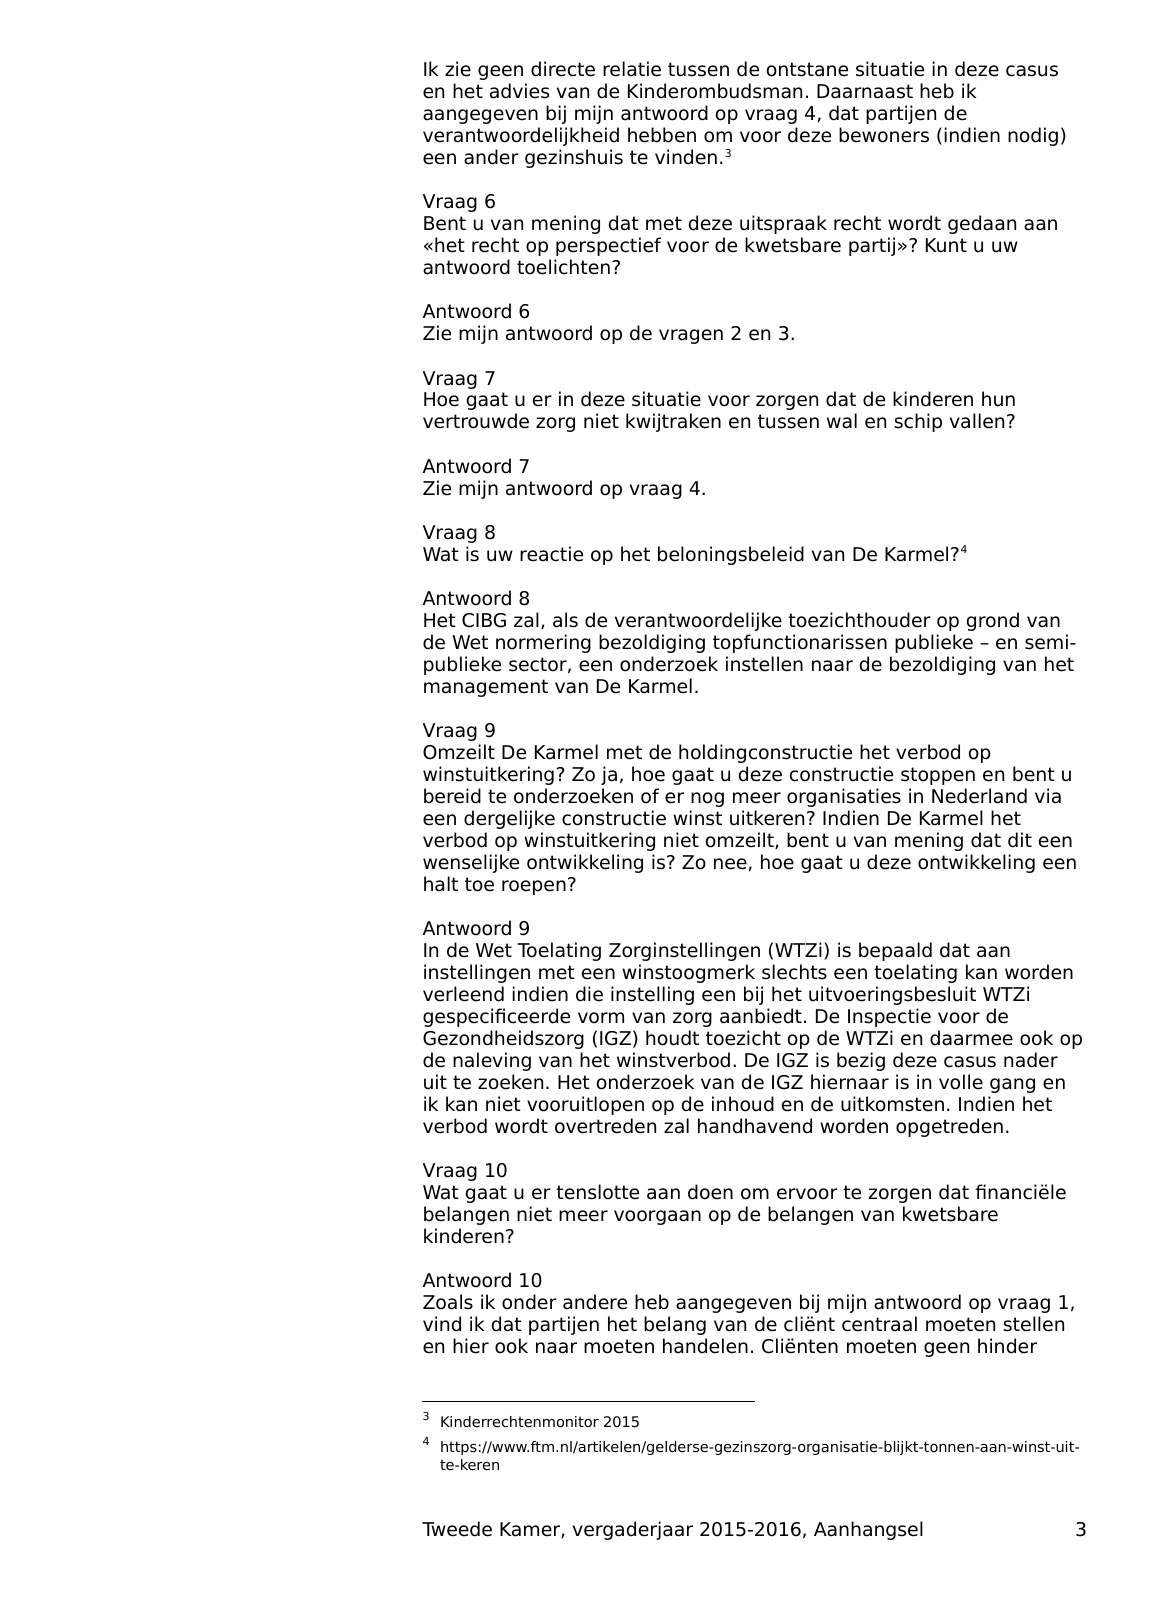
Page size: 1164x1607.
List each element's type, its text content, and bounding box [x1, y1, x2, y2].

text Antwoord 10 [422, 1270, 1087, 1292]
text In de Wet Toelating Zorginstellingen (WTZi) is bepaald dat aan instellingen met een winstoogmerk slechts een toelating kan worden verleend indien die instelling een bij het uitvoeringsbesluit WTZi gespecificeerde vorm van zorg aanbiedt. De Inspectie voor de Gezondheidszorg (IGZ) houdt toezicht op de WTZi en daarmee ook op de naleving van het winstverbod. De IGZ is bezig deze casus nader uit te zoeken. Het onderzoek van de IGZ hiernaar is in volle gang en ik kan niet vooruitlopen op de inhoud en de uitkomsten. Indien het verbod wordt overtreden zal handhavend worden opgetreden. [422, 940, 1087, 1138]
text https://www.ftm.nl/artikelen/gelderse-gezinszorg-organisatie-blijkt-tonnen-aan-winst-uit-te-keren [422, 1435, 1087, 1474]
text Antwoord 8 [422, 588, 1087, 610]
text Hoe gaat u er in deze situatie voor zorgen dat de kinderen hun vertrouwde zorg niet kwijtraken en tussen wal en schip vallen? [422, 389, 1087, 433]
text Zie mijn antwoord op vraag 4. [422, 477, 1087, 499]
text Bent u van mening dat met deze uitspraak recht wordt gedaan aan «het recht op perspectief voor de kwetsbare partij»? Kunt u uw antwoord toelichten? [422, 213, 1087, 279]
text Antwoord 9 [422, 918, 1087, 940]
text Vraag 9 [422, 720, 1087, 742]
text Antwoord 6 [422, 301, 1087, 323]
text Wat is uw reactie op het beloningsbeleid van De Karmel? [422, 544, 1087, 566]
text Omzeilt De Karmel met de holdingconstructie het verbod op winstuitkering? Zo ja, hoe gaat u deze constructie stoppen en bent u bereid te onderzoeken of er nog meer organisaties in Nederland via een dergelijke constructie winst uitkeren? Indien De Karmel het verbod op winstuitkering niet omzeilt, bent u van mening dat dit een wenselijke ontwikkeling is? Zo nee, hoe gaat u deze ontwikkeling een halt toe roepen? [422, 742, 1087, 896]
text Vraag 8 [422, 522, 1087, 544]
text Zoals ik onder andere heb aangegeven bij mijn antwoord op vraag 1, vind ik dat partijen het belang van de cliënt centraal moeten stellen en hier ook naar moeten handelen. Cliënten moeten geen hinder [422, 1292, 1087, 1358]
text Vraag 10 [422, 1160, 1087, 1182]
text Kinderrechtenmonitor 2015 [422, 1410, 1087, 1432]
text Antwoord 7 [422, 456, 1087, 477]
text Ik zie geen directe relatie tussen de ontstane situatie in deze casus en het advies van de Kinderombudsman. Daarnaast heb ik aangegeven bij mijn antwoord op vraag 4, dat partijen de verantwoordelijkheid hebben om voor deze bewoners (indien nodig) een ander gezinshuis te vinden. [422, 59, 1087, 169]
text Het CIBG zal, als de verantwoordelijke toezichthouder op grond van de Wet normering bezoldiging topfunctionarissen publieke – en semi-publieke sector, een onderzoek instellen naar de bezoldiging van het management van De Karmel. [422, 610, 1087, 698]
text Vraag 7 [422, 367, 1087, 389]
text Vraag 6 [422, 191, 1087, 213]
text Wat gaat u er tenslotte aan doen om ervoor te zorgen dat financiële belangen niet meer voorgaan op de belangen van kwetsbare kinderen? [422, 1182, 1087, 1248]
text Zie mijn antwoord op de vragen 2 en 3. [422, 323, 1087, 345]
